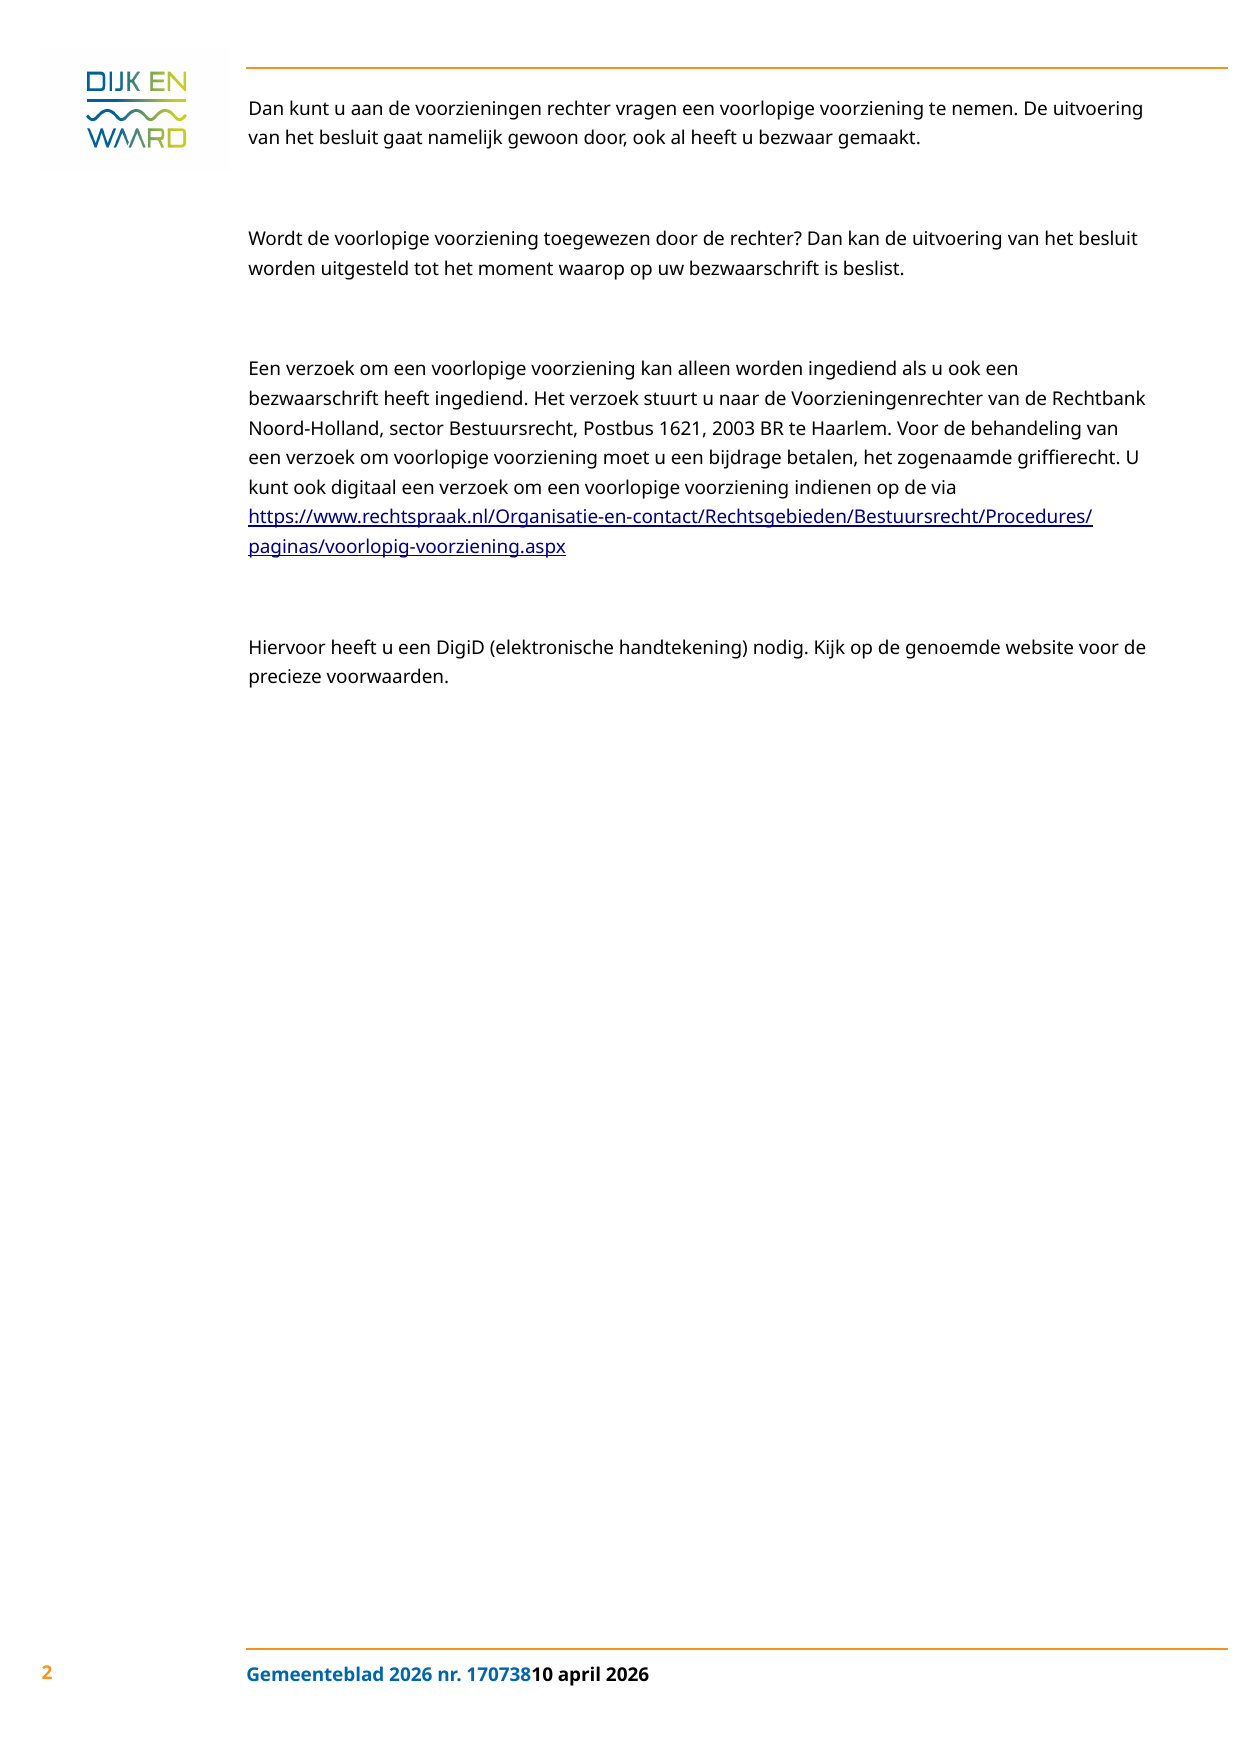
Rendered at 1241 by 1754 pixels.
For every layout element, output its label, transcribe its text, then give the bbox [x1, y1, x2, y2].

text Wordt de voorlopige voorziening toegewezen door de rechter? Dan kan de uitvoering van het besluit worden uitgesteld tot het moment waarop op uw bezwaarschrift is beslist. [248, 225, 1152, 281]
text Een verzoek om een voorlopige voorziening kan alleen worden ingediend als u ook een bezwaarschrift heeft ingediend. Het verzoek stuurt u naar de Voorzieningenrechter van de Rechtbank Noord-Holland, sector Bestuursrecht, Postbus 1621, 2003 BR te Haarlem. Voor de behandeling van een verzoek om voorlopige voorziening moet u een bijdrage betalen, het zogenaamde griffierecht. U kunt ook digitaal een verzoek om een voorlopige voorziening indienen op de via https://www.rechtspraak.nl/Organisatie-en-contact/Rechtsgebieden/Bestuursrecht/Procedures/paginas/voorlopig-voorziening.aspx [248, 356, 1152, 559]
text Hiervoor heeft u een DigiD (elektronische handtekening) nodig. Kijk op de genoemde website voor de precieze voorwaarden. [248, 634, 1152, 689]
picture [41, 47, 231, 172]
text Dan kunt u aan de voorzieningen rechter vragen een voorlopige voorziening te nemen. De uitvoering van het besluit gaat namelijk gewoon door, ook al heeft u bezwaar gemaakt. [248, 95, 1152, 150]
